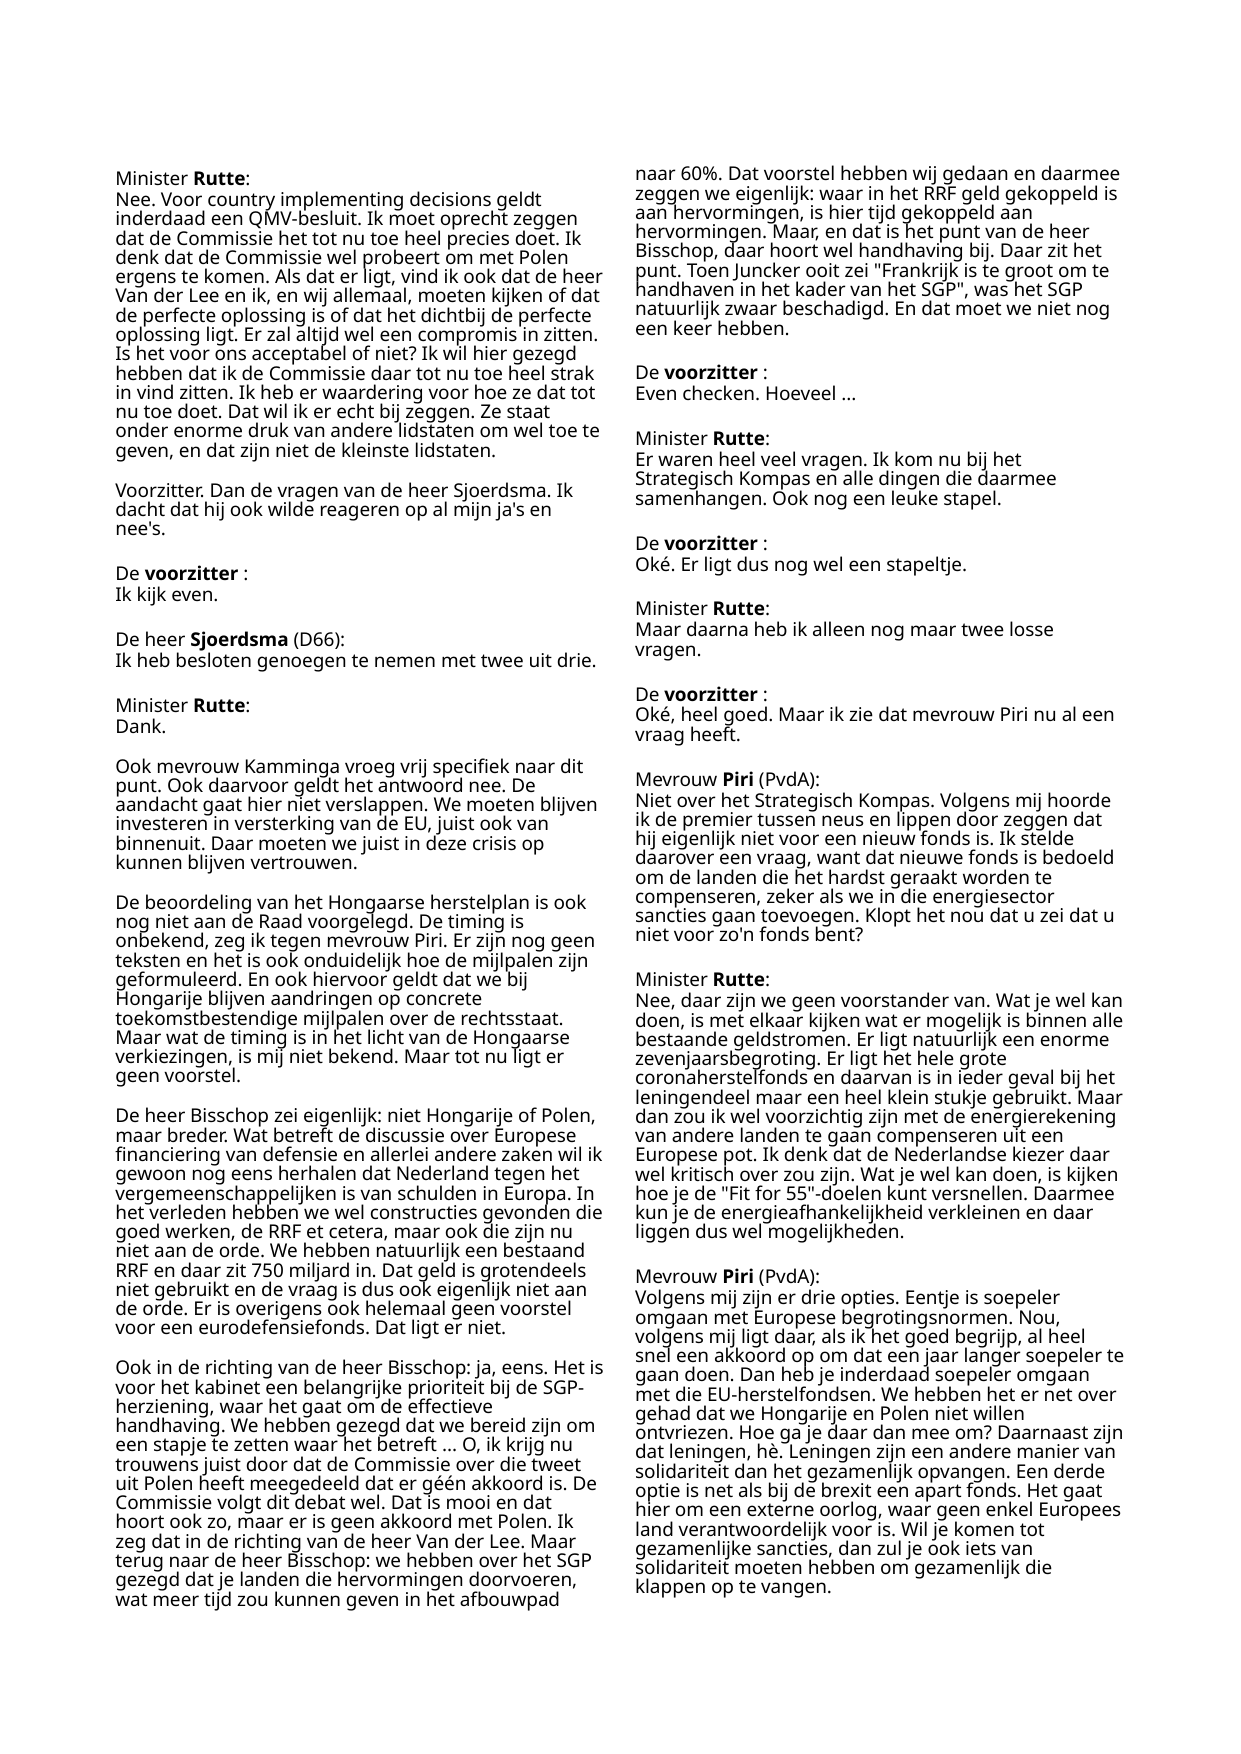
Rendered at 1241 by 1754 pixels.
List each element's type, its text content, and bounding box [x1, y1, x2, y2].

text Ik kijk even. [115, 586, 605, 605]
text De heer Bisschop zei eigenlijk: niet Hongarije of Polen, maar breder. Wat betreft de discussie over Europese financiering van defensie en allerlei andere zaken wil ik gewoon nog eens herhalen dat Nederland tegen het vergemeenschappelijken is van schulden in Europa. In het verleden hebben we wel constructies gevonden die goed werken, de RRF et cetera, maar ook die zijn nu niet aan de orde. We hebben natuurlijk een bestaand RRF en daar zit 750 miljard in. Dat geld is grotendeels niet gebruikt en de vraag is dus ook eigenlijk niet aan de orde. Er is overigens ook helemaal geen voorstel voor een eurodefensiefonds. Dat ligt er niet. [115, 1107, 605, 1339]
text Nee, daar zijn we geen voorstander van. Wat je wel kan doen, is met elkaar kijken wat er mogelijk is binnen alle bestaande geldstromen. Er ligt natuurlijk een enorme zevenjaarsbegroting. Er ligt het hele grote coronaherstelfonds en daarvan is in ieder geval bij het leningendeel maar een heel klein stukje gebruikt. Maar dan zou ik wel voorzichtig zijn met de energierekening van andere landen te gaan compenseren uit een Europese pot. Ik denk dat de Nederlandse kiezer daar wel kritisch over zou zijn. Wat je wel kan doen, is kijken hoe je de "Fit for 55"-doelen kunt versnellen. Daarmee kun je de energieafhankelijkheid verkleinen en daar liggen dus wel mogelijkheden. [635, 992, 1125, 1243]
text Niet over het Strategisch Kompas. Volgens mij hoorde ik de premier tussen neus en lippen door zeggen dat hij eigenlijk niet voor een nieuw fonds is. Ik stelde daarover een vraag, want dat nieuwe fonds is bedoeld om de landen die het hardst geraakt worden te compenseren, zeker als we in die energiesector sancties gaan toevoegen. Klopt het nou dat u zei dat u niet voor zo'n fonds bent? [635, 792, 1125, 946]
text Nee. Voor country implementing decisions geldt inderdaad een QMV-besluit. Ik moet oprecht zeggen dat de Commissie het tot nu toe heel precies doet. Ik denk dat de Commissie wel probeert om met Polen ergens te komen. Als dat er ligt, vind ik ook dat de heer Van der Lee en ik, en wij allemaal, moeten kijken of dat de perfecte oplossing is of dat het dichtbij de perfecte oplossing ligt. Er zal altijd wel een compromis in zitten. Is het voor ons acceptabel of niet? Ik wil hier gezegd hebben dat ik de Commissie daar tot nu toe heel strak in vind zitten. Ik heb er waardering voor hoe ze dat tot nu toe doet. Dat wil ik er echt bij zeggen. Ze staat onder enorme druk van andere lidstaten om wel toe te geven, en dat zijn niet de kleinste lidstaten. [115, 191, 605, 461]
text Ook in de richting van de heer Bisschop: ja, eens. Het is voor het kabinet een belangrijke prioriteit bij de SGP-herziening, waar het gaat om de effectieve handhaving. We hebben gezegd dat we bereid zijn om een stapje te zetten waar het betreft ... O, ik krijg nu trouwens juist door dat de Commissie over die tweet uit Polen heeft meegedeeld dat er géén akkoord is. De Commissie volgt dit debat wel. Dat is mooi en dat hoort ook zo, maar er is geen akkoord met Polen. Ik zeg dat in de richting van de heer Van der Lee. Maar terug naar de heer Bisschop: we hebben over het SGP gezegd dat je landen die hervormingen doorvoeren, wat meer tijd zou kunnen geven in het afbouwpad [115, 1359, 605, 1610]
text naar 60%. Dat voorstel hebben wij gedaan en daarmee zeggen we eigenlijk: waar in het RRF geld gekoppeld is aan hervormingen, is hier tijd gekoppeld aan hervormingen. Maar, en dat is het punt van de heer Bisschop, daar hoort wel handhaving bij. Daar zit het punt. Toen Juncker ooit zei "Frankrijk is te groot om te handhaven in het kader van het SGP", was het SGP natuurlijk zwaar beschadigd. En dat moet we niet nog een keer hebben. [635, 165, 1125, 339]
text De heer Sjoerdsma (D66): [115, 626, 605, 652]
text Even checken. Hoeveel ... [635, 385, 1125, 404]
text De voorzitter : [635, 681, 1125, 706]
text Mevrouw Piri (PvdA): [635, 1264, 1125, 1289]
text Oké, heel goed. Maar ik zie dat mevrouw Piri nu al een vraag heeft. [635, 706, 1125, 745]
text De voorzitter : [635, 359, 1125, 385]
text Minister Rutte: [635, 596, 1125, 621]
text Voorzitter. Dan de vragen van de heer Sjoerdsma. Ik dacht dat hij ook wilde reageren op al mijn ja's en nee's. [115, 482, 605, 539]
text Ook mevrouw Kamminga vroeg vrij specifiek naar dit punt. Ook daarvoor geldt het antwoord nee. De aandacht gaat hier niet verslappen. We moeten blijven investeren in versterking van de EU, juist ook van binnenuit. Daar moeten we juist in deze crisis op kunnen blijven vertrouwen. [115, 758, 605, 873]
text De voorzitter : [635, 530, 1125, 556]
text Minister Rutte: [635, 967, 1125, 992]
text Minister Rutte: [115, 692, 605, 718]
text Volgens mij zijn er drie opties. Eentje is soepeler omgaan met Europese begrotingsnormen. Nou, volgens mij ligt daar, als ik het goed begrijp, al heel snel een akkoord op om dat een jaar langer soepeler te gaan doen. Dan heb je inderdaad soepeler omgaan met die EU-herstelfondsen. We hebben het er net over gehad dat we Hongarije en Polen niet willen ontvriezen. Hoe ga je daar dan mee om? Daarnaast zijn dat leningen, hè. Leningen zijn een andere manier van solidariteit dan het gezamenlijk opvangen. Een derde optie is net als bij de brexit een apart fonds. Het gaat hier om een externe oorlog, waar geen enkel Europees land verantwoordelijk voor is. Wil je komen tot gezamenlijke sancties, dan zul je ook iets van solidariteit moeten hebben om gezamenlijk die klappen op te vangen. [635, 1289, 1125, 1598]
text Maar daarna heb ik alleen nog maar twee losse vragen. [635, 621, 1125, 660]
text De beoordeling van het Hongaarse herstelplan is ook nog niet aan de Raad voorgelegd. De timing is onbekend, zeg ik tegen mevrouw Piri. Er zijn nog geen teksten en het is ook onduidelijk hoe de mijlpalen zijn geformuleerd. En ook hiervoor geldt dat we bij Hongarije blijven aandringen op concrete toekomstbestendige mijlpalen over de rechtsstaat. Maar wat de timing is in het licht van de Hongaarse verkiezingen, is mij niet bekend. Maar tot nu ligt er geen voorstel. [115, 894, 605, 1087]
text Oké. Er ligt dus nog wel een stapeltje. [635, 556, 1125, 575]
text Dank. [115, 718, 605, 737]
text De voorzitter : [115, 560, 605, 586]
text Minister Rutte: [115, 165, 605, 191]
text Minister Rutte: [635, 425, 1125, 451]
text Mevrouw Piri (PvdA): [635, 766, 1125, 792]
text Ik heb besloten genoegen te nemen met twee uit drie. [115, 652, 605, 671]
text Er waren heel veel vragen. Ik kom nu bij het Strategisch Kompas en alle dingen die daarmee samenhangen. Ook nog een leuke stapel. [635, 451, 1125, 509]
